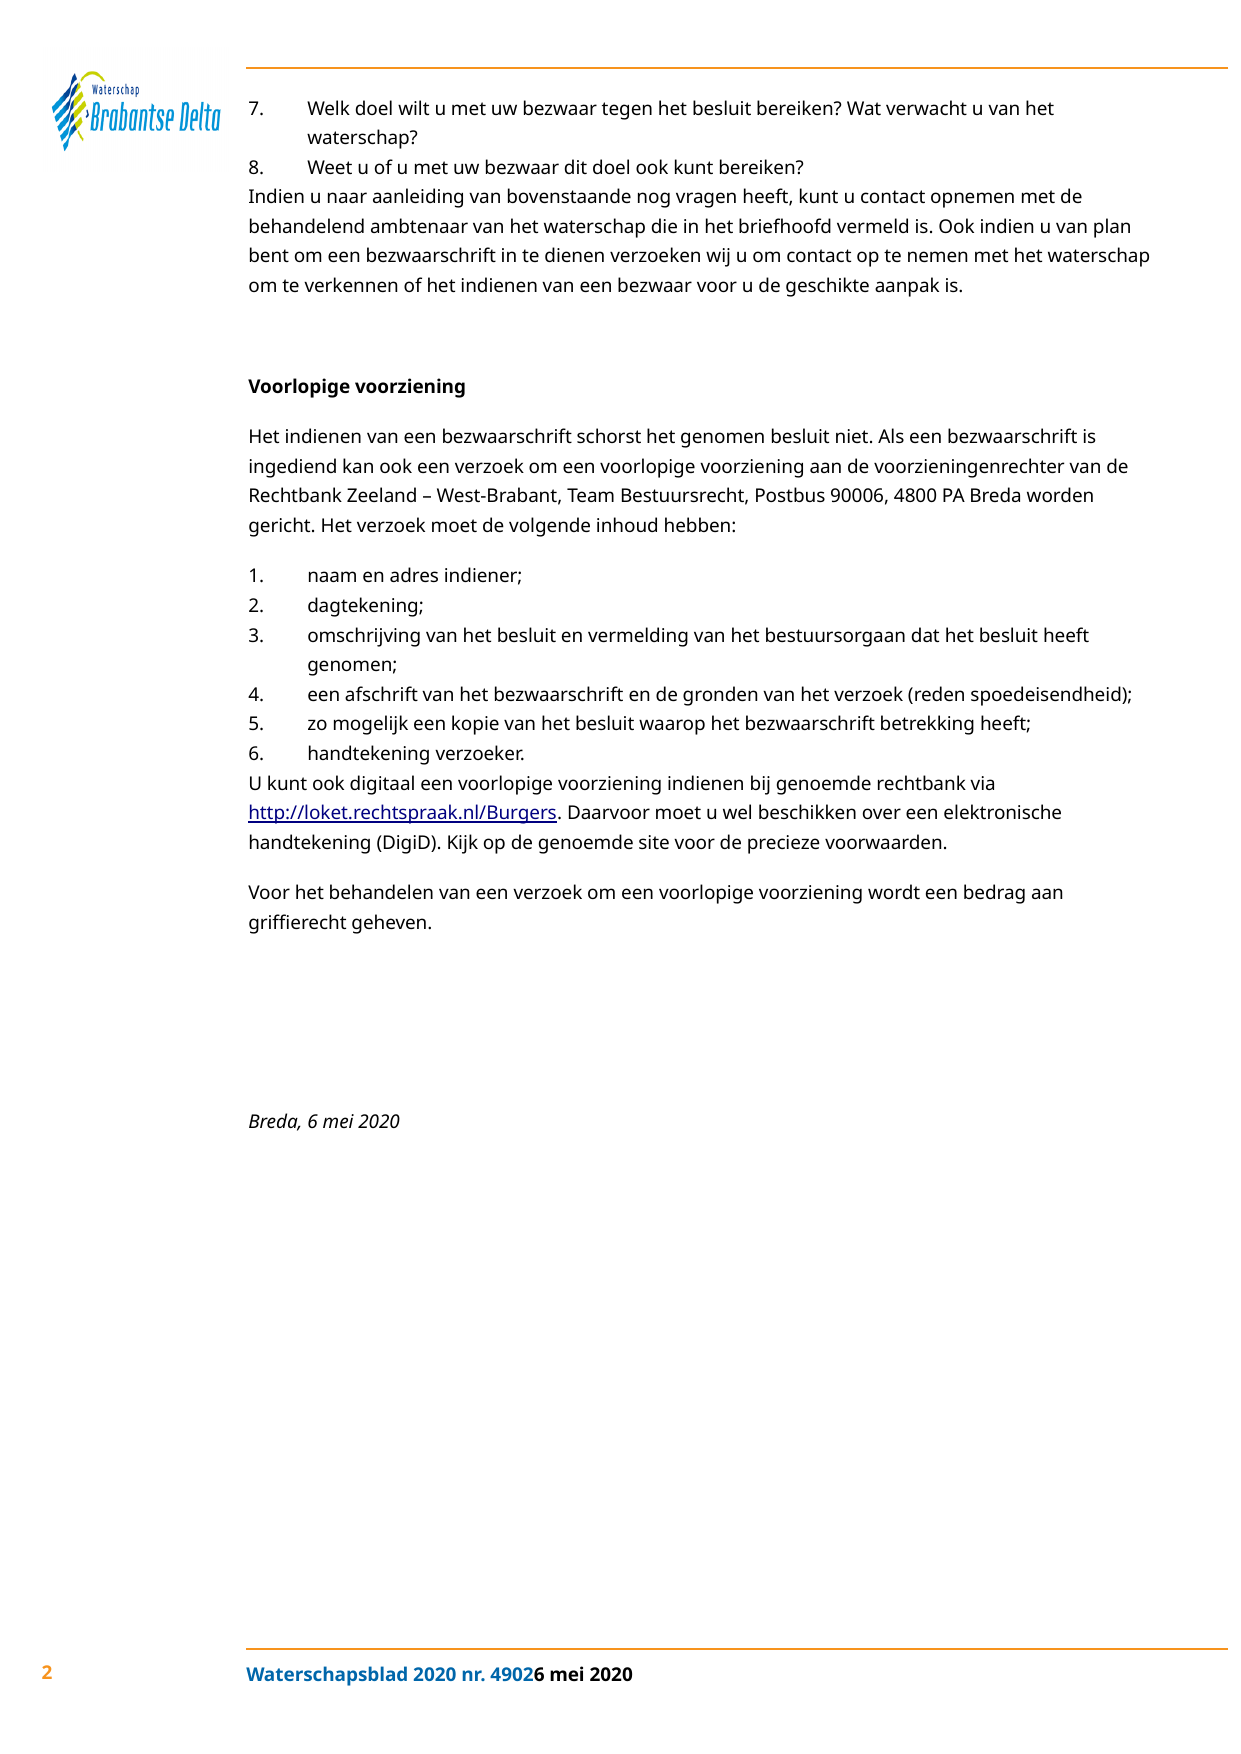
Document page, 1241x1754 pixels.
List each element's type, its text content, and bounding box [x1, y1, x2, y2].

list naam en adres indiener; [248, 563, 1152, 588]
text Indien u naar aanleiding van bovenstaande nog vragen heeft, kunt u contact opnemen met de behandelend ambtenaar van het waterschap die in het briefhoofd vermeld is. Ook indien u van plan bent om een bezwaarschrift in te dienen verzoeken wij u om contact op te nemen met het waterschap om te verkennen of het indienen van een bezwaar voor u de geschikte aanpak is. [248, 183, 1152, 298]
text U kunt ook digitaal een voorlopige voorziening indienen bij genoemde rechtbank via http://loket.rechtspraak.nl/Burgers. Daarvoor moet u wel beschikken over een elektronische handtekening (DigiD). Kijk op de genoemde site voor de precieze voorwaarden. [248, 770, 1152, 855]
text Voorlopige voorziening [248, 373, 1152, 399]
list Weet u of u met uw bezwaar dit doel ook kunt bereiken? [248, 154, 1152, 180]
list zo mogelijk een kopie van het besluit waarop het bezwaarschrift betrekking heeft; [248, 711, 1152, 736]
text Het indienen van een bezwaarschrift schorst het genomen besluit niet. Als een bezwaarschrift is ingediend kan ook een verzoek om een voorlopige voorziening aan de voorzieningenrechter van de Rechtbank Zeeland – West-Brabant, Team Bestuursrecht, Postbus 90006, 4800 PA Breda worden gericht. Het verzoek moet de volgende inhoud hebben: [248, 423, 1152, 538]
list dagtekening; [248, 592, 1152, 618]
list Welk doel wilt u met uw bezwaar tegen het besluit bereiken? Wat verwacht u van het waterschap? [248, 95, 1152, 150]
list handtekening verzoeker. [248, 740, 1152, 766]
picture [41, 47, 231, 172]
text Breda, 6 mei 2020 [248, 1108, 1152, 1134]
text Voor het behandelen van een verzoek om een voorlopige voorziening wordt een bedrag aan griffierecht geheven. [248, 879, 1152, 935]
list een afschrift van het bezwaarschrift en de gronden van het verzoek (reden spoedeisendheid); [248, 681, 1152, 707]
list omschrijving van het besluit en vermelding van het bestuursorgaan dat het besluit heeft genomen; [248, 622, 1152, 677]
